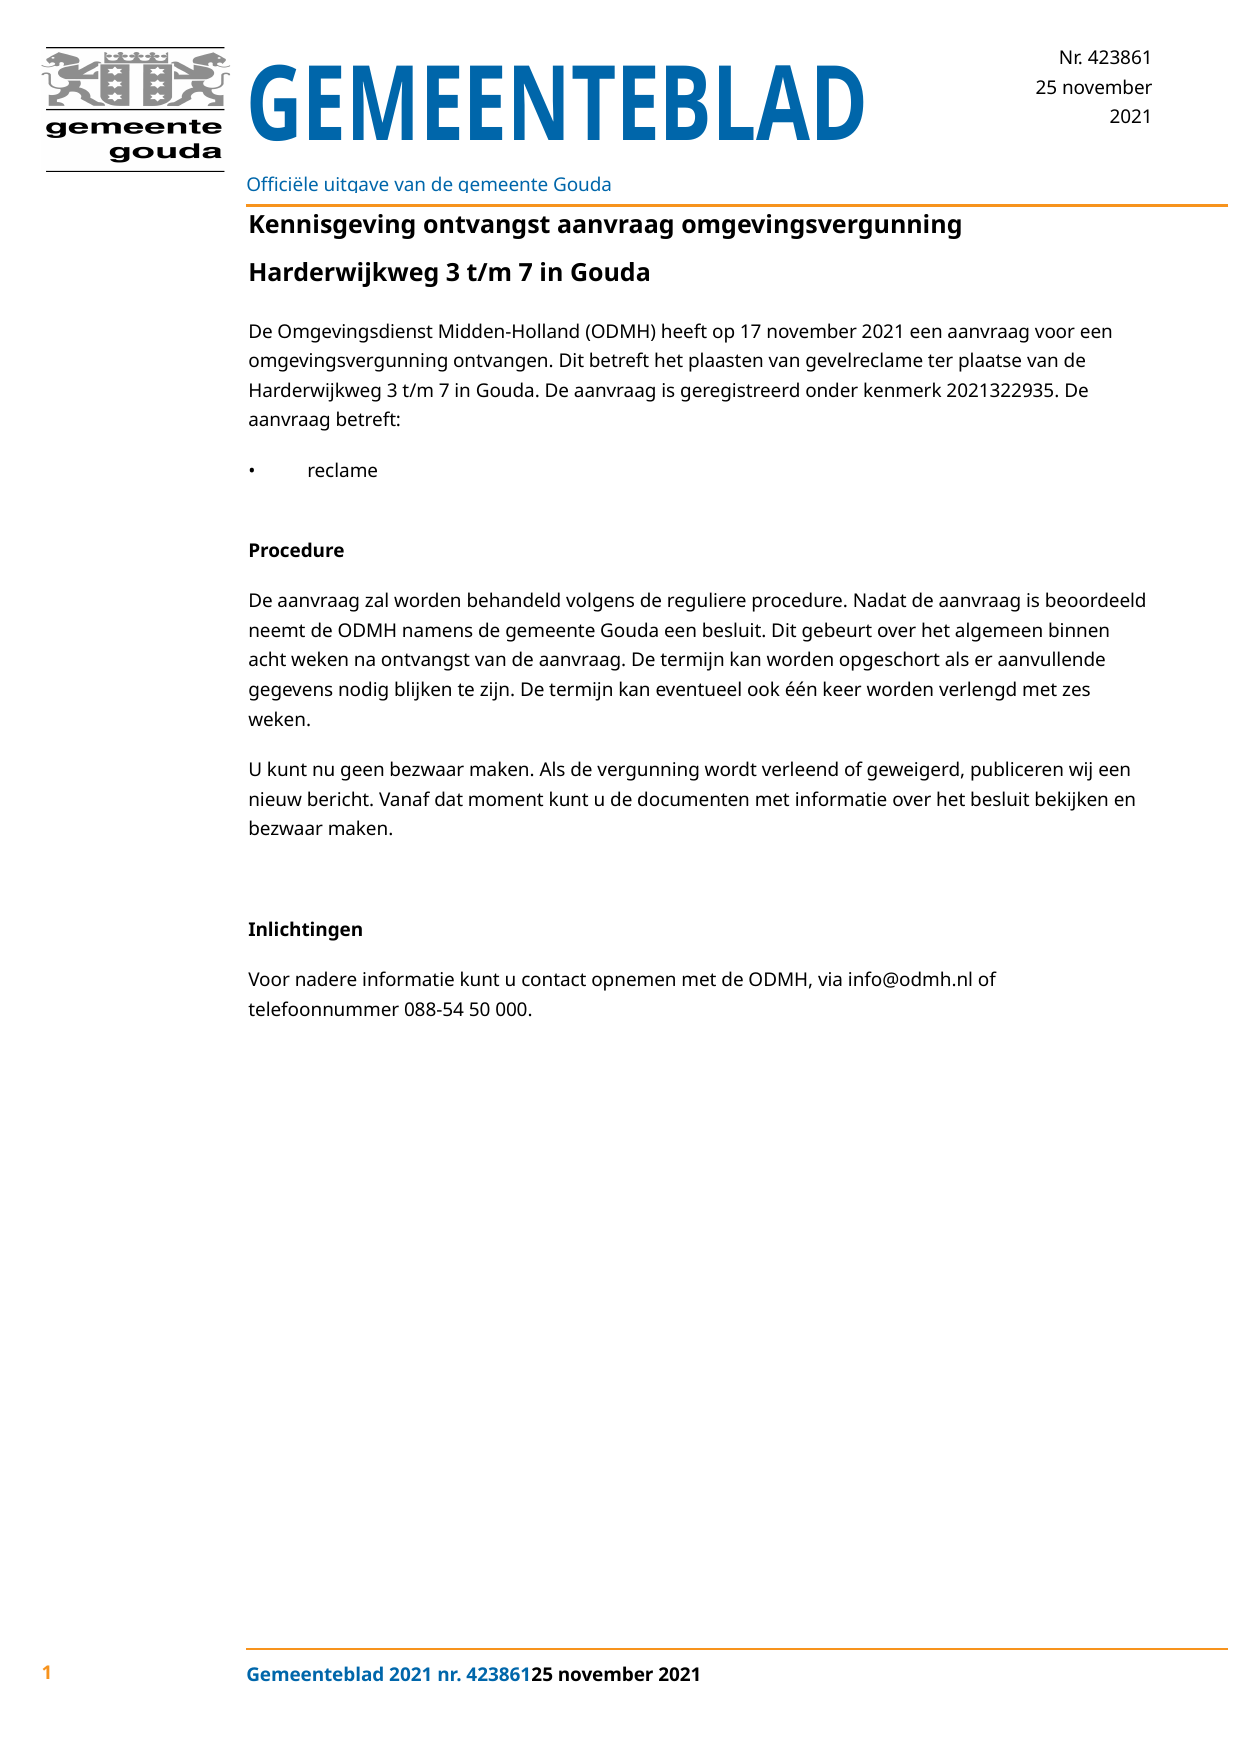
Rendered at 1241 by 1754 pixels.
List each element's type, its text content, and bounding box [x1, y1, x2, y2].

text Kennisgeving ontvangst aanvraag omgevingsvergunning Harderwijkweg 3 t/m 7 in Gouda [248, 207, 1152, 288]
text Inlichtingen [248, 916, 1152, 942]
list reclame [248, 457, 1152, 483]
text Voor nadere informatie kunt u contact opnemen met de ODMH, via info@odmh.nl of telefoonnummer 088-54 50 000. [248, 967, 1152, 1022]
text De aanvraag zal worden behandeld volgens de reguliere procedure. Nadat de aanvraag is beoordeeld neemt de ODMH namens de gemeente Gouda een besluit. Dit gebeurt over het algemeen binnen acht weken na ontvangst van de aanvraag. De termijn kan worden opgeschort als er aanvullende gegevens nodig blijken te zijn. De termijn kan eventueel ook één keer worden verlengd met zes weken. [248, 587, 1152, 732]
picture [41, 47, 231, 172]
text De Omgevingsdienst Midden-Holland (ODMH) heeft op 17 november 2021 een aanvraag voor een omgevingsvergunning ontvangen. Dit betreft het plaasten van gevelreclame ter plaatse van de Harderwijkweg 3 t/m 7 in Gouda. De aanvraag is geregistreerd onder kenmerk 2021322935. De aanvraag betreft: [248, 318, 1152, 432]
text Procedure [248, 537, 1152, 563]
text U kunt nu geen bezwaar maken. Als de vergunning wordt verleend of geweigerd, publiceren wij een nieuw bericht. Vanaf dat moment kunt u de documenten met informatie over het besluit bekijken en bezwaar maken. [248, 756, 1152, 841]
